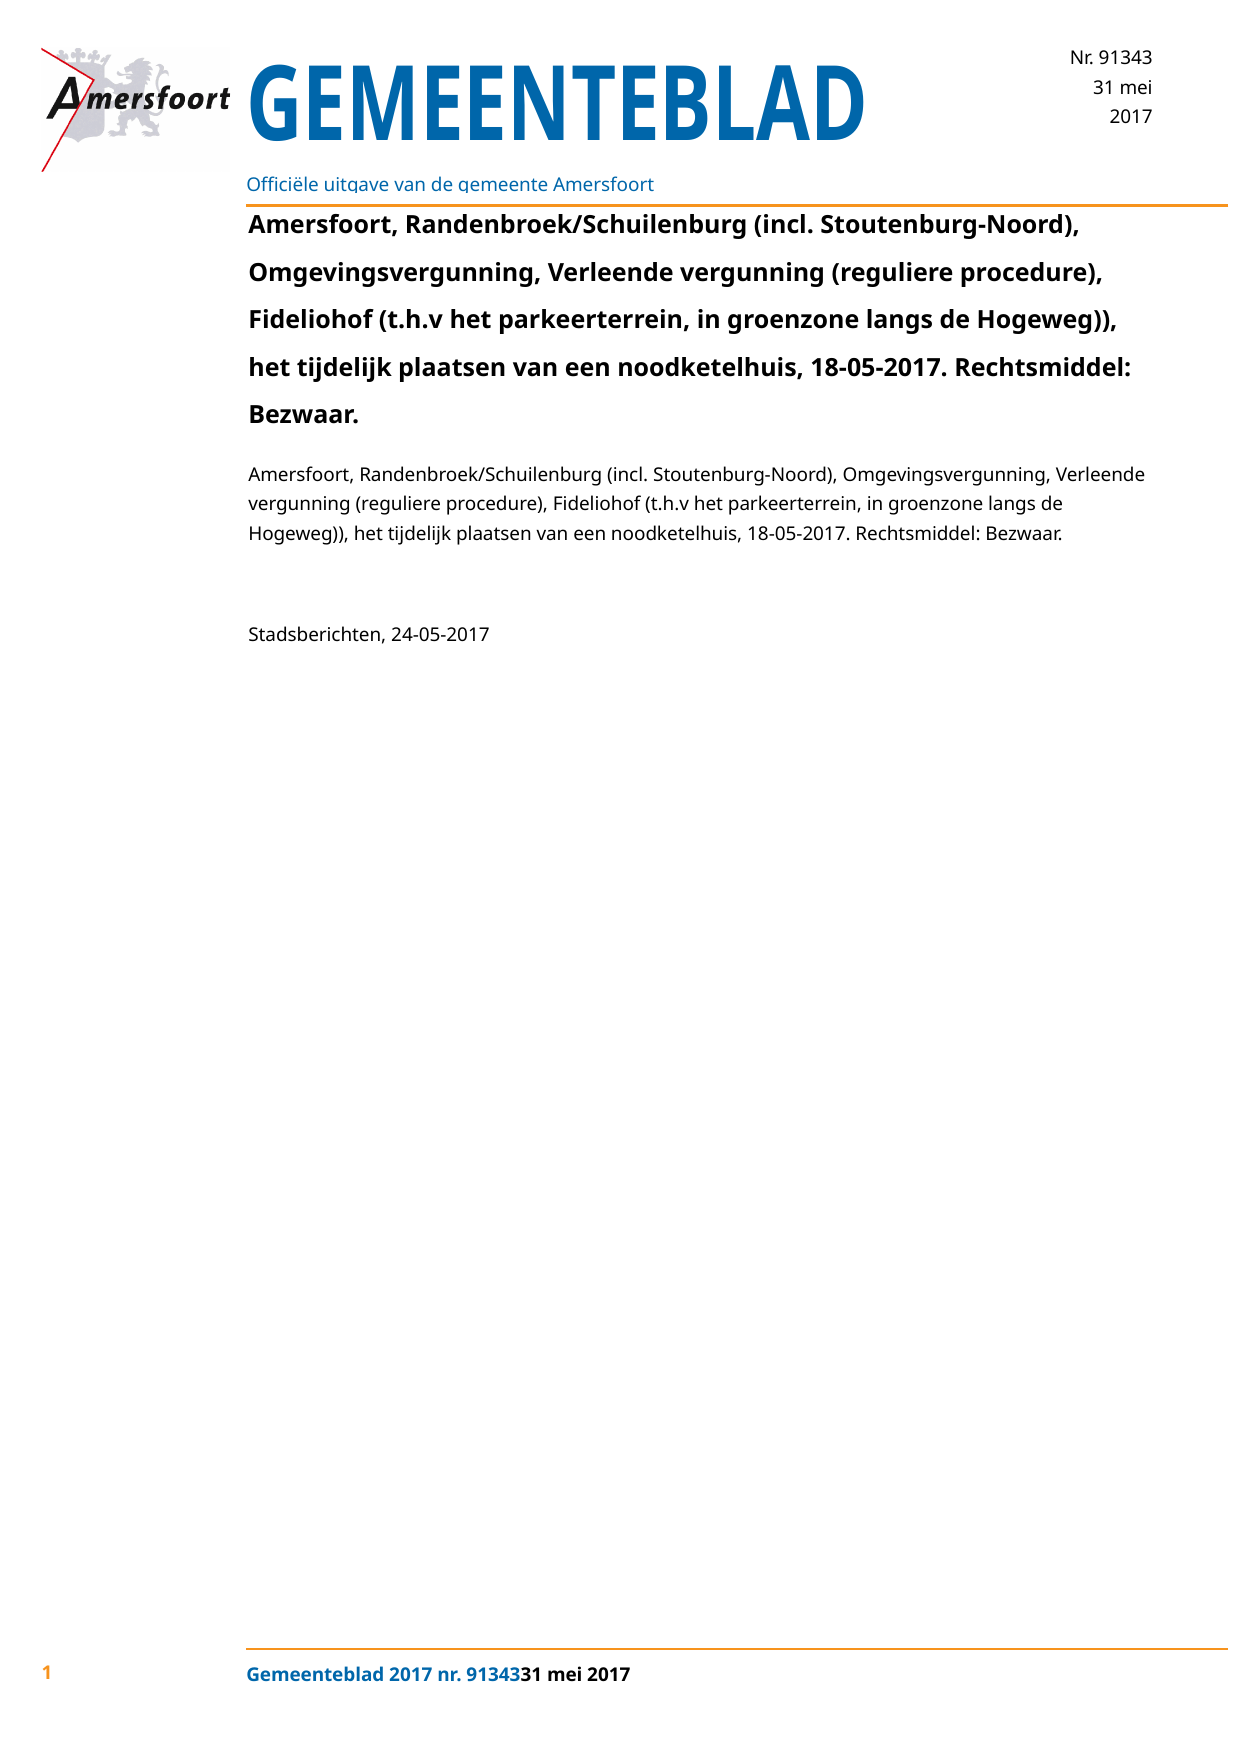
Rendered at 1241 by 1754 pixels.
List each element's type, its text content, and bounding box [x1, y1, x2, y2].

text Amersfoort, Randenbroek/Schuilenburg (incl. Stoutenburg-Noord), Omgevingsvergunning, Verleende vergunning (reguliere procedure), Fideliohof (t.h.v het parkeerterrein, in groenzone langs de Hogeweg)), het tijdelijk plaatsen van een noodketelhuis, 18-05-2017. Rechtsmiddel: Bezwaar. [248, 461, 1152, 546]
picture [41, 47, 231, 172]
text Amersfoort, Randenbroek/Schuilenburg (incl. Stoutenburg-Noord), Omgevingsvergunning, Verleende vergunning (reguliere procedure), Fideliohof (t.h.v het parkeerterrein, in groenzone langs de Hogeweg)), het tijdelijk plaatsen van een noodketelhuis, 18-05-2017. Rechtsmiddel: Bezwaar. [248, 207, 1152, 431]
text Stadsberichten, 24-05-2017 [248, 621, 1152, 646]
